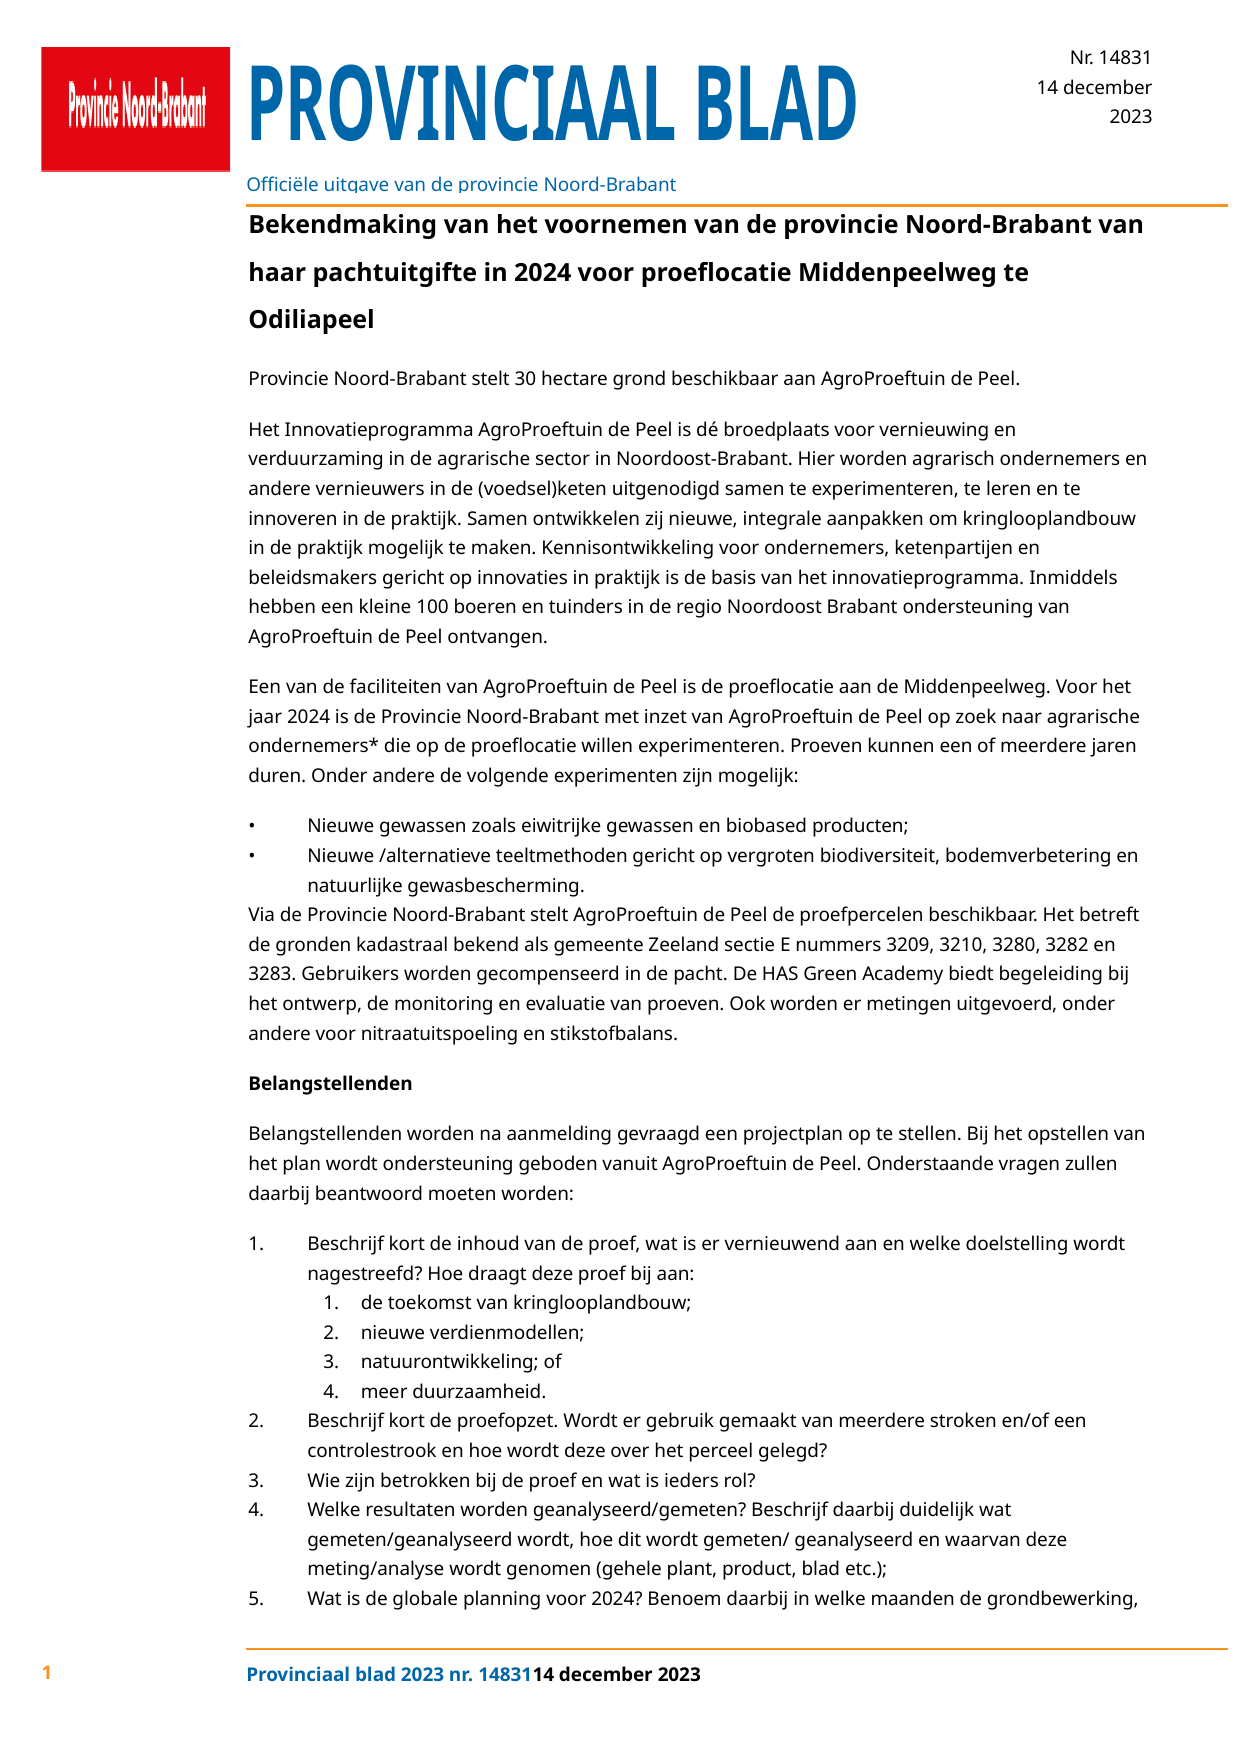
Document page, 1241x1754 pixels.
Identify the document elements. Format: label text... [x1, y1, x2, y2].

text Belangstellenden [248, 1070, 1152, 1096]
text Een van de faciliteiten van AgroProeftuin de Peel is de proeflocatie aan de Middenpeelweg. Voor het jaar 2024 is de Provincie Noord-Brabant met inzet van AgroProeftuin de Peel op zoek naar agrarische ondernemers* die op de proeflocatie willen experimenteren. Proeven kunnen een of meerdere jaren duren. Onder andere de volgende experimenten zijn mogelijk: [248, 673, 1152, 788]
list Beschrijf kort de proefopzet. Wordt er gebruik gemaakt van meerdere stroken en/of een controlestrook en hoe wordt deze over het perceel gelegd? [248, 1408, 1152, 1463]
picture [41, 47, 231, 172]
text Belangstellenden worden na aanmelding gevraagd een projectplan op te stellen. Bij het opstellen van het plan wordt ondersteuning geboden vanuit AgroProeftuin de Peel. Onderstaande vragen zullen daarbij beantwoord moeten worden: [248, 1121, 1152, 1205]
list Nieuwe /alternatieve teeltmethoden gericht op vergroten biodiversiteit, bodemverbetering en natuurlijke gewasbescherming. [248, 842, 1152, 897]
list Welke resultaten worden geanalyseerd/gemeten? Beschrijf daarbij duidelijk wat gemeten/geanalyseerd wordt, hoe dit wordt gemeten/ geanalyseerd en waarvan deze meting/analyse wordt genomen (gehele plant, product, blad etc.); [248, 1496, 1152, 1581]
text Via de Provincie Noord-Brabant stelt AgroProeftuin de Peel de proefpercelen beschikbaar. Het betreft de gronden kadastraal bekend als gemeente Zeeland sectie E nummers 3209, 3210, 3280, 3282 en 3283. Gebruikers worden gecompenseerd in de pacht. De HAS Green Academy biedt begeleiding bij het ontwerp, de monitoring en evaluatie van proeven. Ook worden er metingen uitgevoerd, onder andere voor nitraatuitspoeling en stikstofbalans. [248, 901, 1152, 1045]
list meer duurzaamheid. [323, 1378, 1152, 1404]
list Wie zijn betrokken bij de proef en wat is ieders rol? [248, 1467, 1152, 1492]
list nieuwe verdienmodellen; [323, 1319, 1152, 1344]
text Het Innovatieprogramma AgroProeftuin de Peel is dé broedplaats voor vernieuwing en verduurzaming in de agrarische sector in Noordoost-Brabant. Hier worden agrarisch ondernemers en andere vernieuwers in de (voedsel)keten uitgenodigd samen te experimenteren, te leren en te innoveren in de praktijk. ​Samen ontwikkelen zij nieuwe, integrale aanpakken om kringlooplandbouw in de praktijk mogelijk te maken. Kennisontwikkeling voor ondernemers, ketenpartijen en beleidsmakers gericht op innovaties in praktijk is de basis van het innovatieprogramma. ​Inmiddels hebben een kleine 100 boeren en tuinders in de regio Noordoost Brabant ondersteuning van AgroProeftuin de Peel ontvangen. [248, 416, 1152, 649]
list Beschrijf kort de inhoud van de proef, wat is er vernieuwend aan en welke doelstelling wordt nagestreefd? Hoe draagt deze proef bij aan: [248, 1230, 1152, 1285]
text Bekendmaking van het voornemen van de provincie Noord-Brabant van haar pachtuitgifte in 2024 voor proeflocatie Middenpeelweg te Odiliapeel [248, 207, 1152, 336]
list Wat is de globale planning voor 2024? Benoem daarbij in welke maanden de grondbewerking, [248, 1585, 1152, 1611]
text Provincie Noord-Brabant stelt 30 hectare grond beschikbaar aan AgroProeftuin de Peel. [248, 366, 1152, 391]
list Nieuwe gewassen zoals eiwitrijke gewassen en biobased producten; [248, 813, 1152, 838]
list natuurontwikkeling; of [323, 1348, 1152, 1374]
list de toekomst van kringlooplandbouw; [323, 1289, 1152, 1315]
